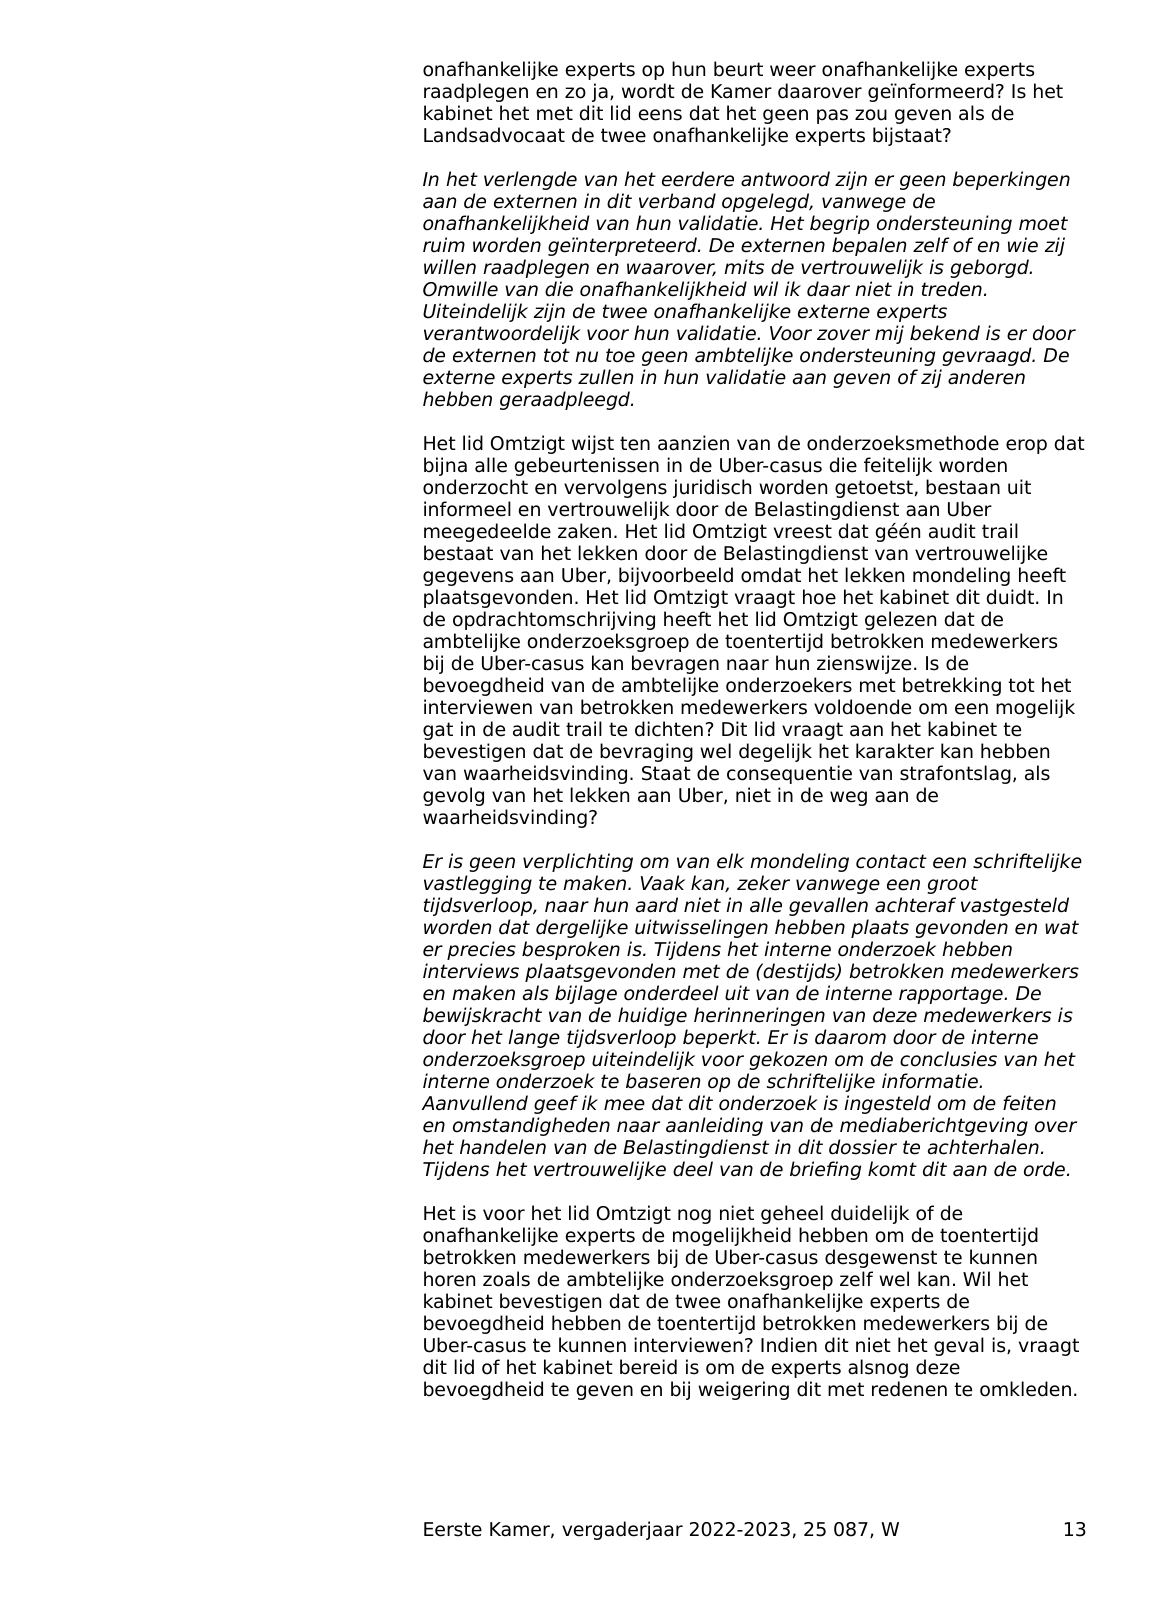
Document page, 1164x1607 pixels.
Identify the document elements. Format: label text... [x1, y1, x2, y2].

text Er is geen verplichting om van elk mondeling contact een schriftelijke vastlegging te maken. Vaak kan, zeker vanwege een groot tijdsverloop, naar hun aard niet in alle gevallen achteraf vastgesteld worden dat dergelijke uitwisselingen hebben plaats gevonden en wat er precies besproken is. Tijdens het interne onderzoek hebben interviews plaatsgevonden met de (destijds) betrokken medewerkers en maken als bijlage onderdeel uit van de interne rapportage. De bewijskracht van de huidige herinneringen van deze medewerkers is door het lange tijdsverloop beperkt. Er is daarom door de interne onderzoeksgroep uiteindelijk voor gekozen om de conclusies van het interne onderzoek te baseren op de schriftelijke informatie. Aanvullend geef ik mee dat dit onderzoek is ingesteld om de feiten en omstandigheden naar aanleiding van de mediaberichtgeving over het handelen van de Belastingdienst in dit dossier te achterhalen. Tijdens het vertrouwelijke deel van de briefing komt dit aan de orde. [422, 851, 1087, 1181]
text onafhankelijke experts op hun beurt weer onafhankelijke experts raadplegen en zo ja, wordt de Kamer daarover geïnformeerd? Is het kabinet het met dit lid eens dat het geen pas zou geven als de Landsadvocaat de twee onafhankelijke experts bijstaat? [422, 59, 1087, 147]
text In het verlengde van het eerdere antwoord zijn er geen beperkingen aan de externen in dit verband opgelegd, vanwege de onafhankelijkheid van hun validatie. Het begrip ondersteuning moet ruim worden geïnterpreteerd. De externen bepalen zelf of en wie zij willen raadplegen en waarover, mits de vertrouwelijk is geborgd. Omwille van die onafhankelijkheid wil ik daar niet in treden. Uiteindelijk zijn de twee onafhankelijke externe experts verantwoordelijk voor hun validatie. Voor zover mij bekend is er door de externen tot nu toe geen ambtelijke ondersteuning gevraagd. De externe experts zullen in hun validatie aan geven of zij anderen hebben geraadpleegd. [422, 169, 1087, 411]
text Het lid Omtzigt wijst ten aanzien van de onderzoeksmethode erop dat bijna alle gebeurtenissen in de Uber-casus die feitelijk worden onderzocht en vervolgens juridisch worden getoetst, bestaan uit informeel en vertrouwelijk door de Belastingdienst aan Uber meegedeelde zaken. Het lid Omtzigt vreest dat géén audit trail bestaat van het lekken door de Belastingdienst van vertrouwelijke gegevens aan Uber, bijvoorbeeld omdat het lekken mondeling heeft plaatsgevonden. Het lid Omtzigt vraagt hoe het kabinet dit duidt. In de opdrachtomschrijving heeft het lid Omtzigt gelezen dat de ambtelijke onderzoeksgroep de toentertijd betrokken medewerkers bij de Uber-casus kan bevragen naar hun zienswijze. Is de bevoegdheid van de ambtelijke onderzoekers met betrekking tot het interviewen van betrokken medewerkers voldoende om een mogelijk gat in de audit trail te dichten? Dit lid vraagt aan het kabinet te bevestigen dat de bevraging wel degelijk het karakter kan hebben van waarheidsvinding. Staat de consequentie van strafontslag, als gevolg van het lekken aan Uber, niet in de weg aan de waarheidsvinding? [422, 433, 1087, 829]
text Het is voor het lid Omtzigt nog niet geheel duidelijk of de onafhankelijke experts de mogelijkheid hebben om de toentertijd betrokken medewerkers bij de Uber-casus desgewenst te kunnen horen zoals de ambtelijke onderzoeksgroep zelf wel kan. Wil het kabinet bevestigen dat de twee onafhankelijke experts de bevoegdheid hebben de toentertijd betrokken medewerkers bij de Uber-casus te kunnen interviewen? Indien dit niet het geval is, vraagt dit lid of het kabinet bereid is om de experts alsnog deze bevoegdheid te geven en bij weigering dit met redenen te omkleden. [422, 1203, 1087, 1401]
